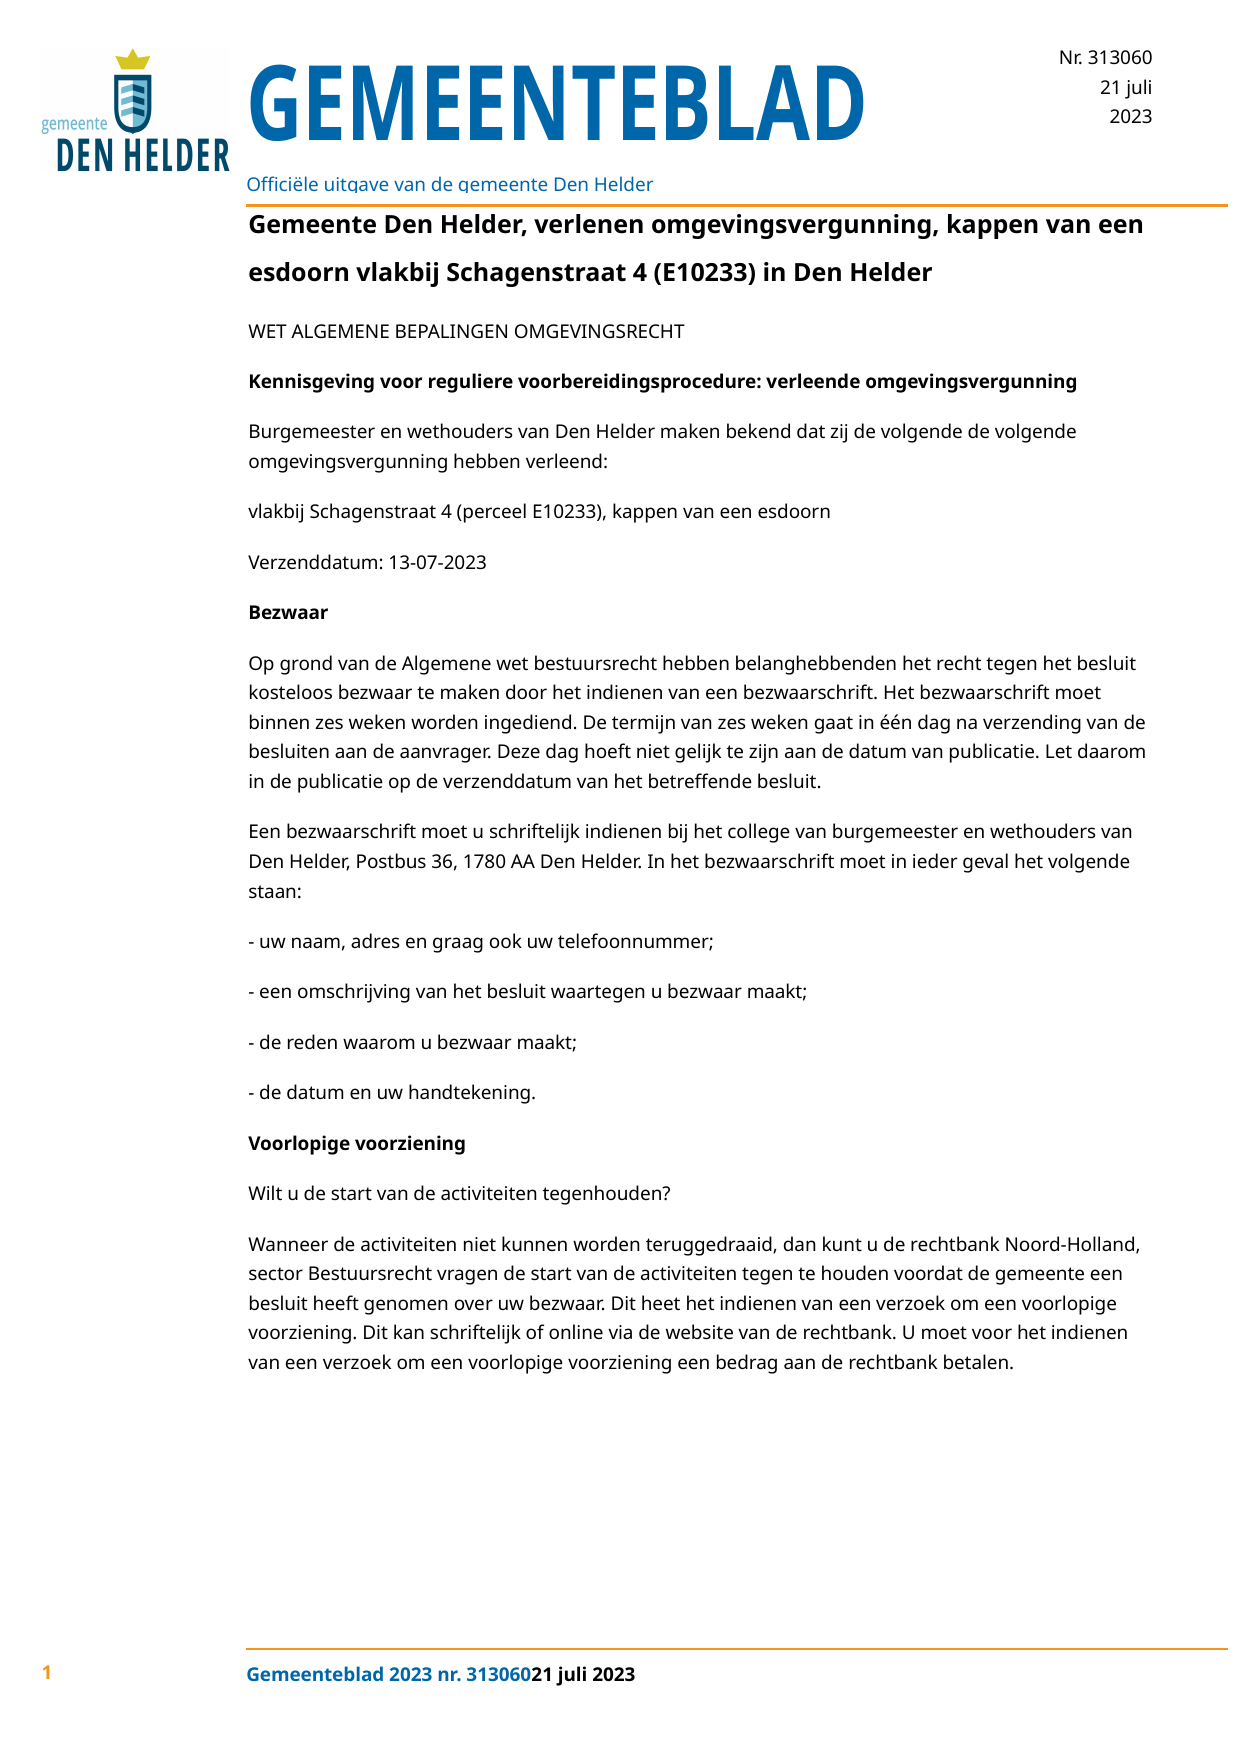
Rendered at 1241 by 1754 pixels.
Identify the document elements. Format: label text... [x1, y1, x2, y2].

text - de datum en uw handtekening. [248, 1079, 1152, 1105]
text Op grond van de Algemene wet bestuursrecht hebben belanghebbenden het recht tegen het besluit kosteloos bezwaar te maken door het indienen van een bezwaarschrift. Het bezwaarschrift moet binnen zes weken worden ingediend. De termijn van zes weken gaat in één dag na verzending van de besluiten aan de aanvrager. Deze dag hoeft niet gelijk te zijn aan de datum van publicatie. Let daarom in de publicatie op de verzenddatum van het betreffende besluit. [248, 650, 1152, 794]
text Gemeente Den Helder, verlenen omgevingsvergunning, kappen van een esdoorn vlakbij Schagenstraat 4 (E10233) in Den Helder [248, 207, 1152, 288]
text - uw naam, adres en graag ook uw telefoonnummer; [248, 928, 1152, 954]
text Verzenddatum: 13-07-2023 [248, 549, 1152, 575]
picture [100, 154, 106, 172]
text Kennisgeving voor reguliere voorbereidingsprocedure: verleende omgevingsvergunning [248, 368, 1152, 394]
picture [63, 144, 68, 165]
text Voorlopige voorziening [248, 1130, 1152, 1156]
text - een omschrijving van het besluit waartegen u bezwaar maakt; [248, 979, 1152, 1004]
text Wanneer de activiteiten niet kunnen worden teruggedraaid, dan kunt u de rechtbank Noord-Holland, sector Bestuursrecht vragen de start van de activiteiten tegen te houden voordat de gemeente een besluit heeft genomen over uw bezwaar. Dit heet het indienen van een verzoek om een voorlopige voorziening. Dit kan schriftelijk of online via de website van de rechtbank. U moet voor het indienen van een verzoek om een voorlopige voorziening een bedrag aan de rechtbank betalen. [248, 1231, 1152, 1375]
picture [41, 47, 231, 172]
text Bezwaar [248, 599, 1152, 625]
text - de reden waarom u bezwaar maakt; [248, 1029, 1152, 1055]
picture [182, 144, 187, 165]
text Burgemeester en wethouders van Den Helder maken bekend dat zij de volgende de volgende omgevingsvergunning hebben verleend: [248, 419, 1152, 474]
picture [130, 157, 135, 172]
text WET ALGEMENE BEPALINGEN OMGEVINGSRECHT [248, 318, 1152, 344]
text Een bezwaarschrift moet u schriftelijk indienen bij het college van burgemeester en wethouders van Den Helder, Postbus 36, 1780 AA Den Helder. In het bezwaarschrift moet in ieder geval het volgende staan: [248, 819, 1152, 904]
picture [220, 160, 224, 172]
text Wilt u de start van de activiteiten tegenhouden? [248, 1180, 1152, 1206]
text vlakbij Schagenstraat 4 (perceel E10233), kappen van een esdoorn [248, 499, 1152, 524]
